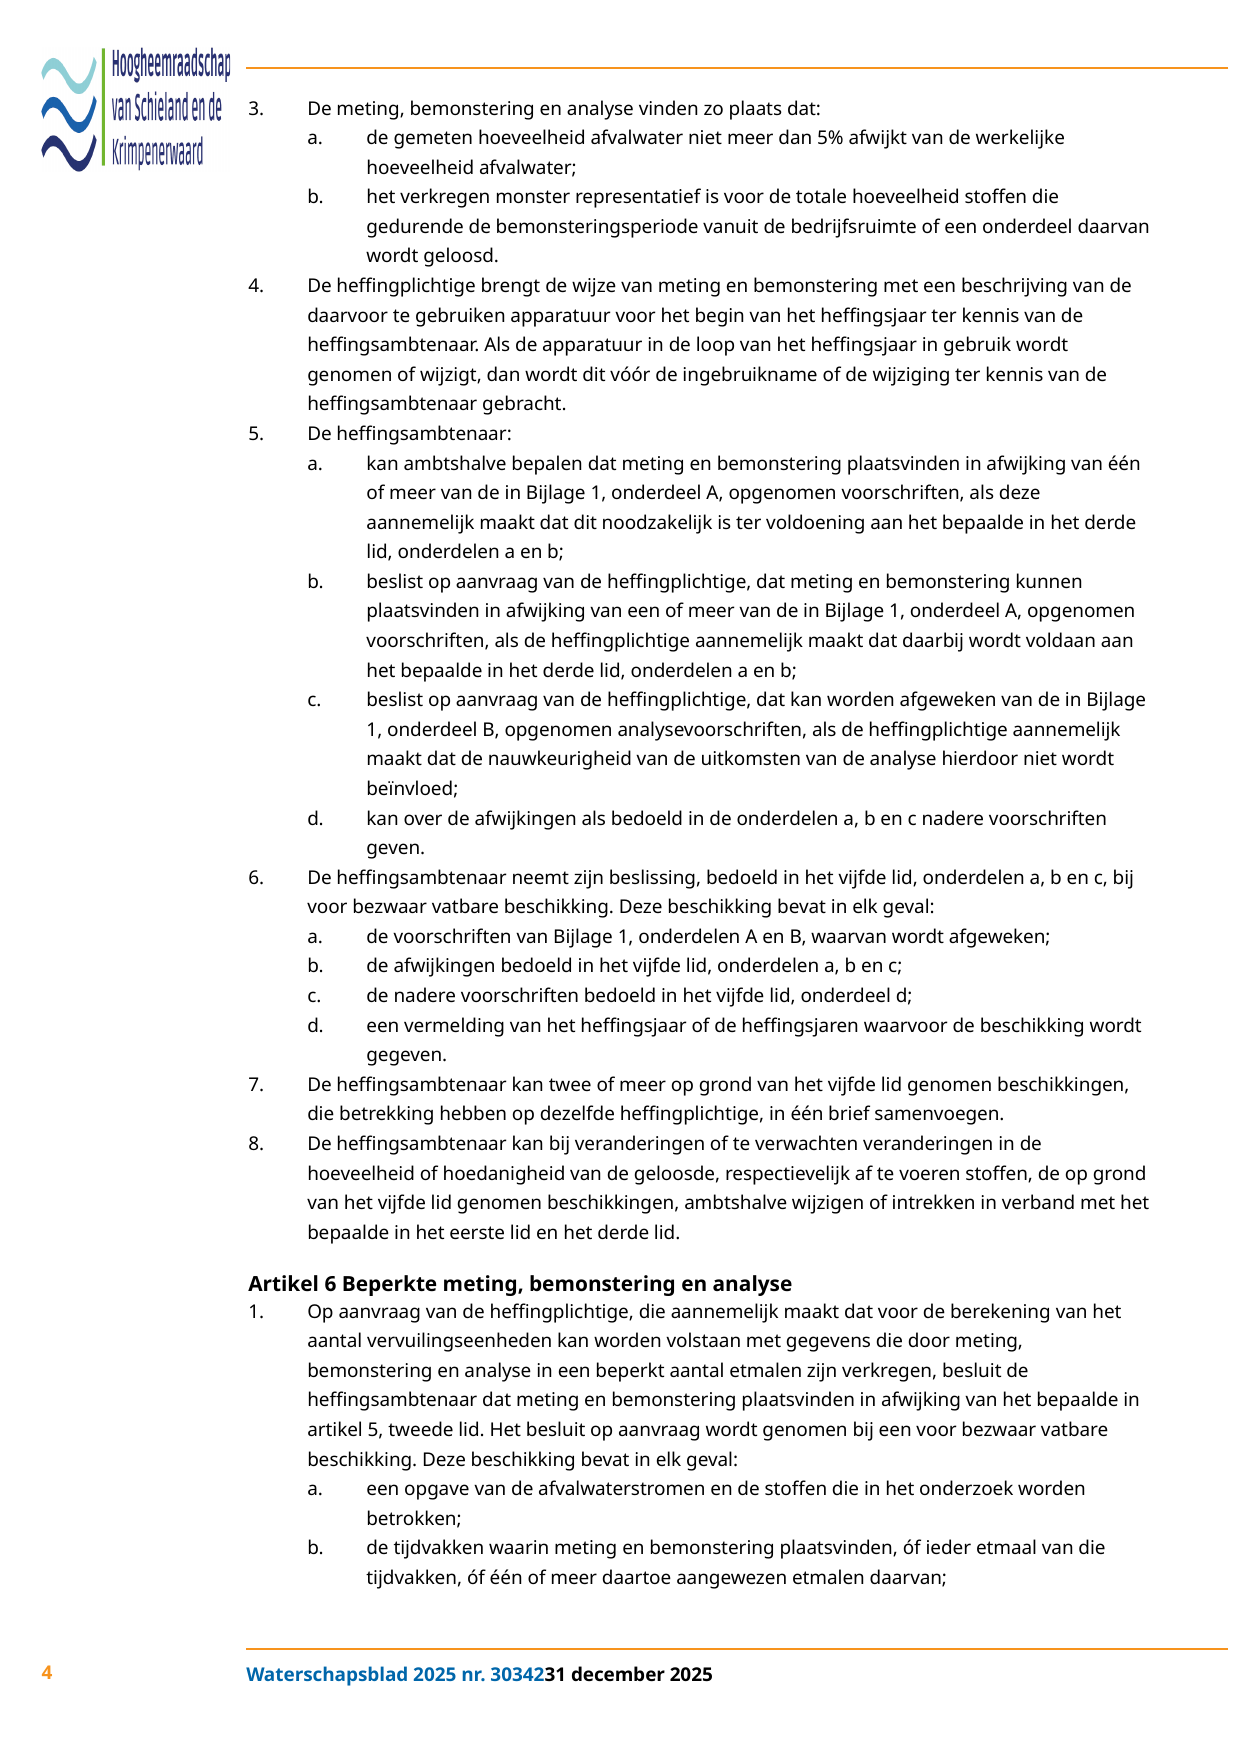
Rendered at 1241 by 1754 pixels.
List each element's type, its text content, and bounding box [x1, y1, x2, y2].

list Op aanvraag van de heffingplichtige, die aannemelijk maakt dat voor de berekening van het aantal vervuilingseenheden kan worden volstaan met gegevens die door meting, bemonstering en analyse in een beperkt aantal etmalen zijn verkregen, besluit de heffingsambtenaar dat meting en bemonstering plaatsvinden in afwijking van het bepaalde in artikel 5, tweede lid. Het besluit op aanvraag wordt genomen bij een voor bezwaar vatbare beschikking. Deze beschikking bevat in elk geval: [248, 1298, 1152, 1471]
list het verkregen monster representatief is voor de totale hoeveelheid stoffen die gedurende de bemonsteringsperiode vanuit de bedrijfsruimte of een onderdeel daarvan wordt geloosd. [307, 183, 1152, 268]
list een opgave van de afvalwaterstromen en de stoffen die in het onderzoek worden betrokken; [307, 1475, 1152, 1531]
list De heffingsambtenaar kan twee of meer op grond van het vijfde lid genomen beschikkingen, die betrekking hebben op dezelfde heffingplichtige, in één brief samenvoegen. [248, 1071, 1152, 1126]
text Artikel 6 Beperkte meting, bemonstering en analyse [248, 1269, 1152, 1298]
list De heffingsambtenaar: [248, 420, 1152, 446]
list de nadere voorschriften bedoeld in het vijfde lid, onderdeel d; [307, 982, 1152, 1008]
list de afwijkingen bedoeld in het vijfde lid, onderdelen a, b en c; [307, 953, 1152, 978]
list kan ambtshalve bepalen dat meting en bemonstering plaatsvinden in afwijking van één of meer van de in Bijlage 1, onderdeel A, opgenomen voorschriften, als deze aannemelijk maakt dat dit noodzakelijk is ter voldoening aan het bepaalde in het derde lid, onderdelen a en b; [307, 450, 1152, 564]
list De meting, bemonstering en analyse vinden zo plaats dat: [248, 95, 1152, 121]
list de voorschriften van Bijlage 1, onderdelen A en B, waarvan wordt afgeweken; [307, 923, 1152, 949]
list beslist op aanvraag van de heffingplichtige, dat meting en bemonstering kunnen plaatsvinden in afwijking van een of meer van de in Bijlage 1, onderdeel A, opgenomen voorschriften, als de heffingplichtige aannemelijk maakt dat daarbij wordt voldaan aan het bepaalde in het derde lid, onderdelen a en b; [307, 568, 1152, 683]
list een vermelding van het heffingsjaar of de heffingsjaren waarvoor de beschikking wordt gegeven. [307, 1012, 1152, 1067]
picture [41, 47, 231, 172]
list De heffingsambtenaar kan bij veranderingen of te verwachten veranderingen in de hoeveelheid of hoedanigheid van de geloosde, respectievelijk af te voeren stoffen, de op grond van het vijfde lid genomen beschikkingen, ambtshalve wijzigen of intrekken in verband met het bepaalde in het eerste lid en het derde lid. [248, 1130, 1152, 1245]
list De heffingplichtige brengt de wijze van meting en bemonstering met een beschrijving van de daarvoor te gebruiken apparatuur voor het begin van het heffingsjaar ter kennis van de heffingsambtenaar. Als de apparatuur in de loop van het heffingsjaar in gebruik wordt genomen of wijzigt, dan wordt dit vóór de ingebruikname of de wijziging ter kennis van de heffingsambtenaar gebracht. [248, 272, 1152, 416]
list De heffingsambtenaar neemt zijn beslissing, bedoeld in het vijfde lid, onderdelen a, b en c, bij voor bezwaar vatbare beschikking. Deze beschikking bevat in elk geval: [248, 864, 1152, 919]
list de tijdvakken waarin meting en bemonstering plaatsvinden, óf ieder etmaal van die tijdvakken, óf één of meer daartoe aangewezen etmalen daarvan; [307, 1534, 1152, 1590]
list beslist op aanvraag van de heffingplichtige, dat kan worden afgeweken van de in Bijlage 1, onderdeel B, opgenomen analysevoorschriften, als de heffingplichtige aannemelijk maakt dat de nauwkeurigheid van de uitkomsten van de analyse hierdoor niet wordt beïnvloed; [307, 686, 1152, 801]
list de gemeten hoeveelheid afvalwater niet meer dan 5% afwijkt van de werkelijke hoeveelheid afvalwater; [307, 124, 1152, 180]
list kan over de afwijkingen als bedoeld in de onderdelen a, b en c nadere voorschriften geven. [307, 805, 1152, 860]
